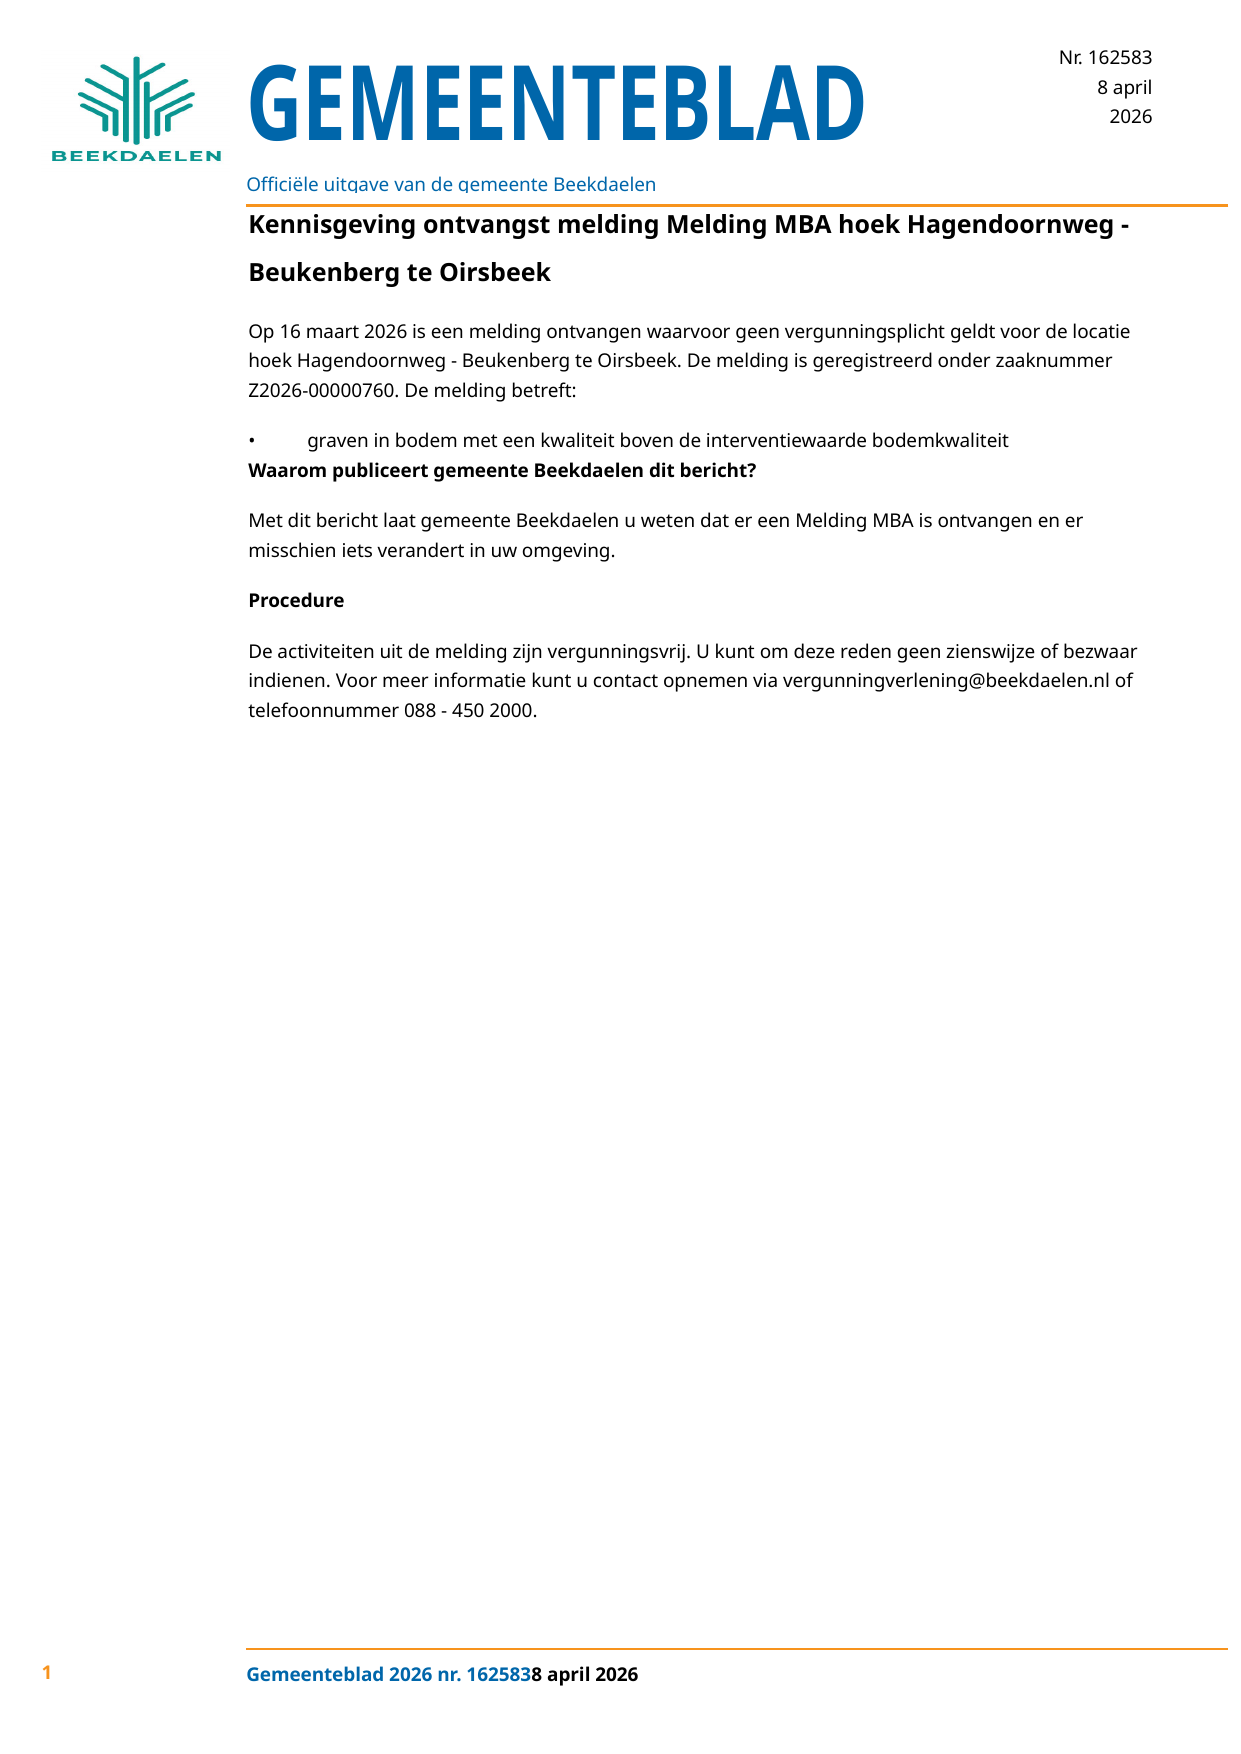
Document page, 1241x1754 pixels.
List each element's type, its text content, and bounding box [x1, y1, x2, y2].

text Waarom publiceert gemeente Beekdaelen dit bericht? [248, 457, 1152, 483]
list graven in bodem met een kwaliteit boven de interventiewaarde bodemkwaliteit [248, 427, 1152, 453]
picture [41, 47, 231, 172]
text Op 16 maart 2026 is een melding ontvangen waarvoor geen vergunningsplicht geldt voor de locatie hoek Hagendoornweg - Beukenberg te Oirsbeek. De melding is geregistreerd onder zaaknummer Z2026-00000760. De melding betreft: [248, 318, 1152, 403]
text Kennisgeving ontvangst melding Melding MBA hoek Hagendoornweg - Beukenberg te Oirsbeek [248, 207, 1152, 288]
text De activiteiten uit de melding zijn vergunningsvrij. U kunt om deze reden geen zienswijze of bezwaar indienen. Voor meer informatie kunt u contact opnemen via vergunningverlening@beekdaelen.nl of telefoonnummer 088 - 450 2000. [248, 638, 1152, 723]
text Procedure [248, 587, 1152, 613]
text Met dit bericht laat gemeente Beekdaelen u weten dat er een Melding MBA is ontvangen en er misschien iets verandert in uw omgeving. [248, 507, 1152, 563]
